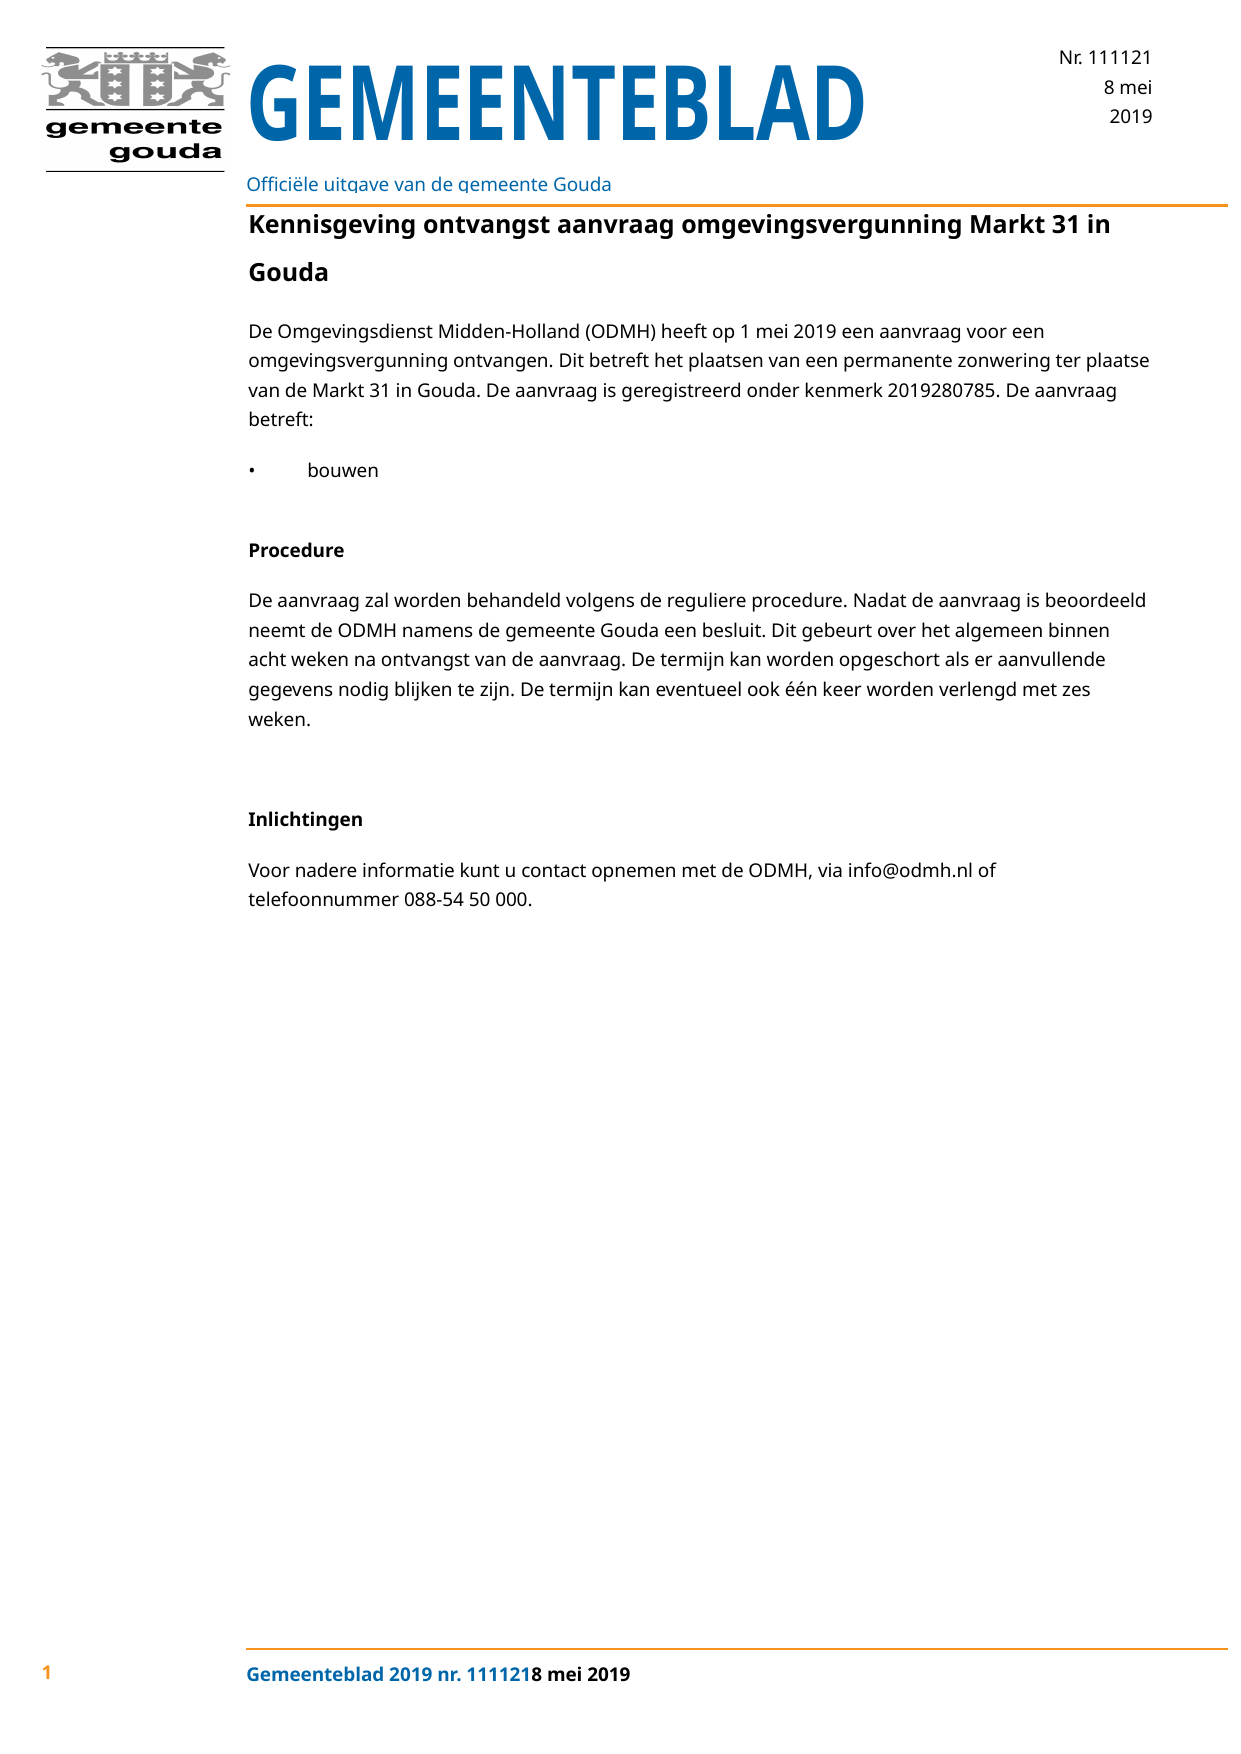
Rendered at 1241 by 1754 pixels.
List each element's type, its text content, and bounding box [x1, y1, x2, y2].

text Voor nadere informatie kunt u contact opnemen met de ODMH, via info@odmh.nl of telefoonnummer 088-54 50 000. [248, 857, 1152, 912]
text De Omgevingsdienst Midden-Holland (ODMH) heeft op 1 mei 2019 een aanvraag voor een omgevingsvergunning ontvangen. Dit betreft het plaatsen van een permanente zonwering ter plaatse van de Markt 31 in Gouda. De aanvraag is geregistreerd onder kenmerk 2019280785. De aanvraag betreft: [248, 318, 1152, 432]
text Procedure [248, 537, 1152, 563]
list bouwen [248, 457, 1152, 483]
text De aanvraag zal worden behandeld volgens de reguliere procedure. Nadat de aanvraag is beoordeeld neemt de ODMH namens de gemeente Gouda een besluit. Dit gebeurt over het algemeen binnen acht weken na ontvangst van de aanvraag. De termijn kan worden opgeschort als er aanvullende gegevens nodig blijken te zijn. De termijn kan eventueel ook één keer worden verlengd met zes weken. [248, 587, 1152, 732]
picture [41, 47, 231, 172]
text Kennisgeving ontvangst aanvraag omgevingsvergunning Markt 31 in Gouda [248, 207, 1152, 288]
text Inlichtingen [248, 807, 1152, 832]
